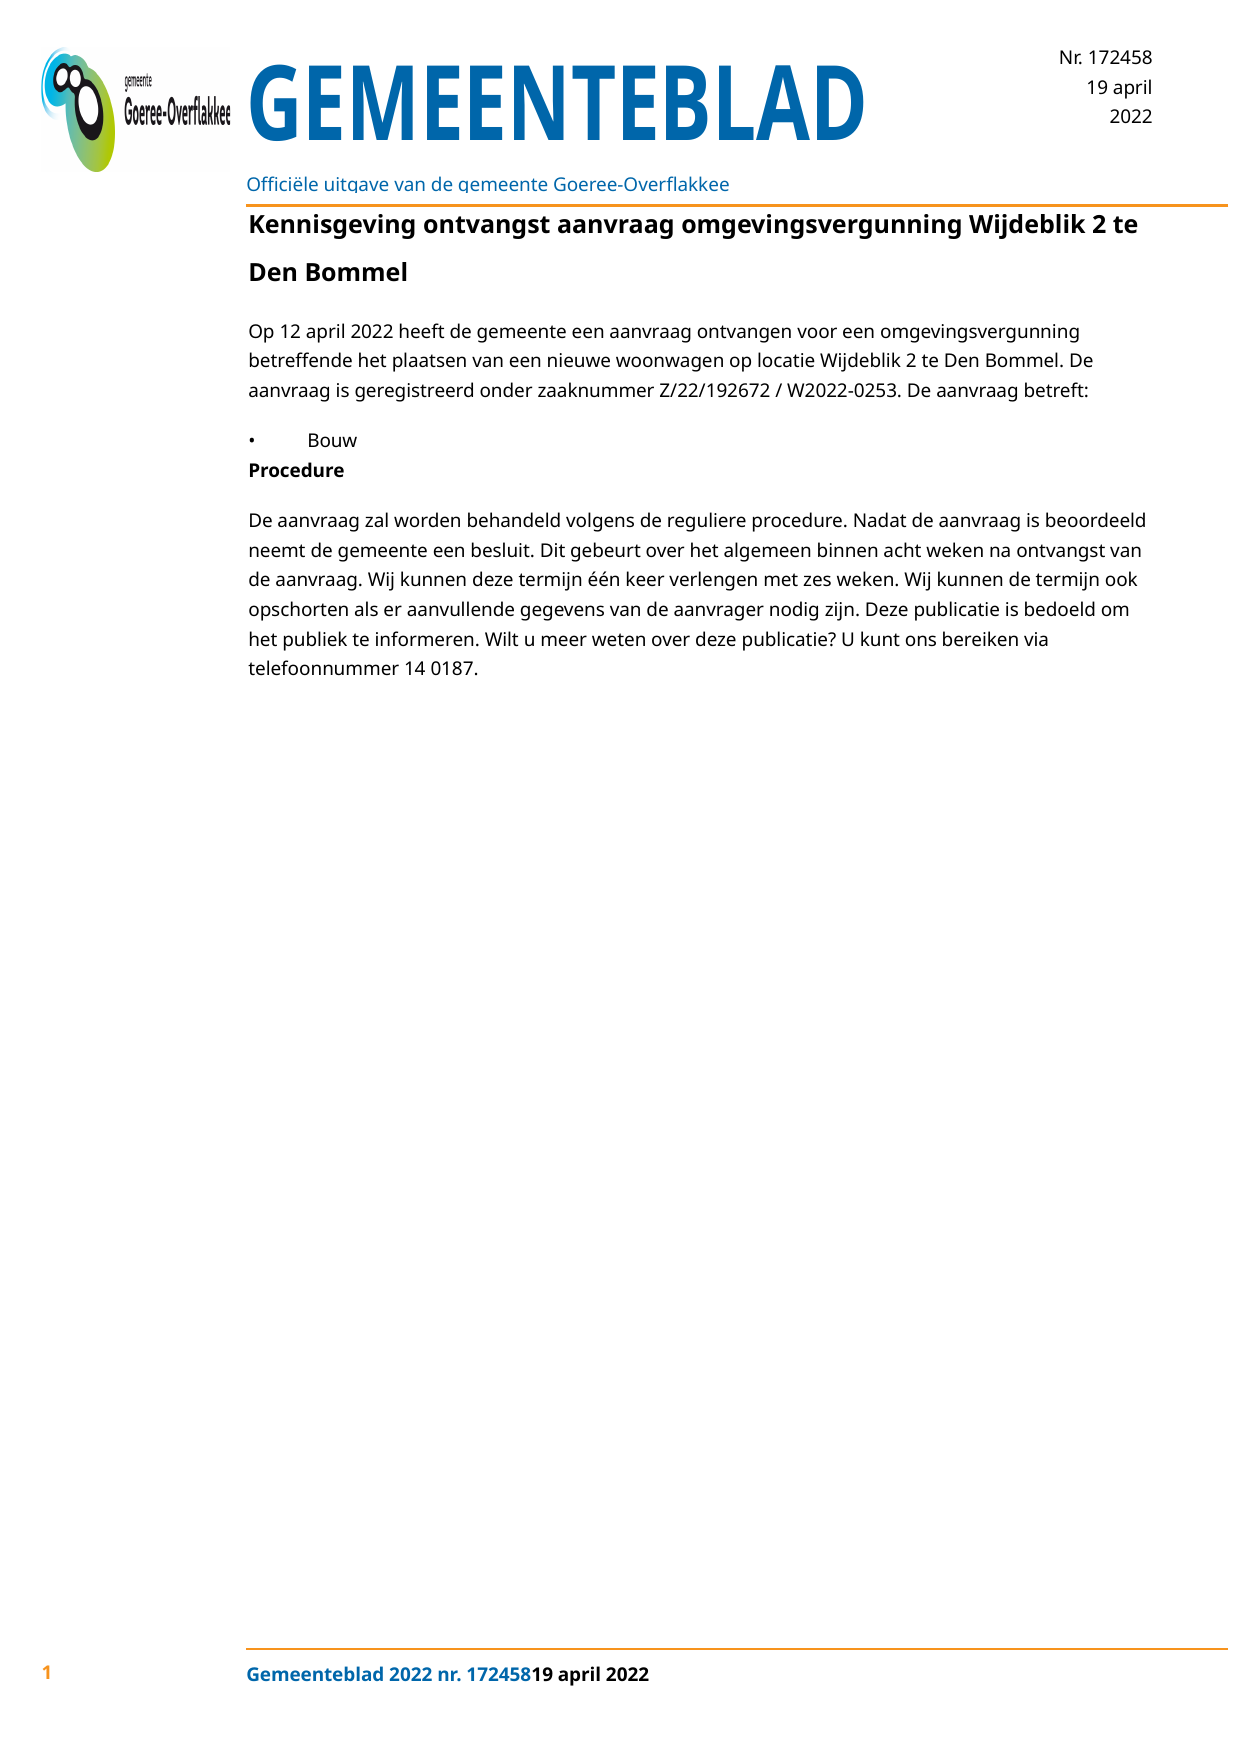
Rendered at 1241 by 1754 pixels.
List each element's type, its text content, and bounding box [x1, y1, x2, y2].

list Bouw [248, 427, 1152, 453]
text Op 12 april 2022 heeft de gemeente een aanvraag ontvangen voor een omgevingsvergunning betreffende het plaatsen van een nieuwe woonwagen op locatie Wijdeblik 2 te Den Bommel. De aanvraag is geregistreerd onder zaaknummer Z/22/192672 / W2022-0253. De aanvraag betreft: [248, 318, 1152, 403]
picture [41, 47, 231, 172]
text De aanvraag zal worden behandeld volgens de reguliere procedure. Nadat de aanvraag is beoordeeld neemt de gemeente een besluit. Dit gebeurt over het algemeen binnen acht weken na ontvangst van de aanvraag. Wij kunnen deze termijn één keer verlengen met zes weken. Wij kunnen de termijn ook opschorten als er aanvullende gegevens van de aanvrager nodig zijn. Deze publicatie is bedoeld om het publiek te informeren. Wilt u meer weten over deze publicatie? U kunt ons bereiken via telefoonnummer 14 0187. [248, 507, 1152, 681]
text Kennisgeving ontvangst aanvraag omgevingsvergunning Wijdeblik 2 te Den Bommel [248, 207, 1152, 288]
text Procedure [248, 457, 1152, 483]
